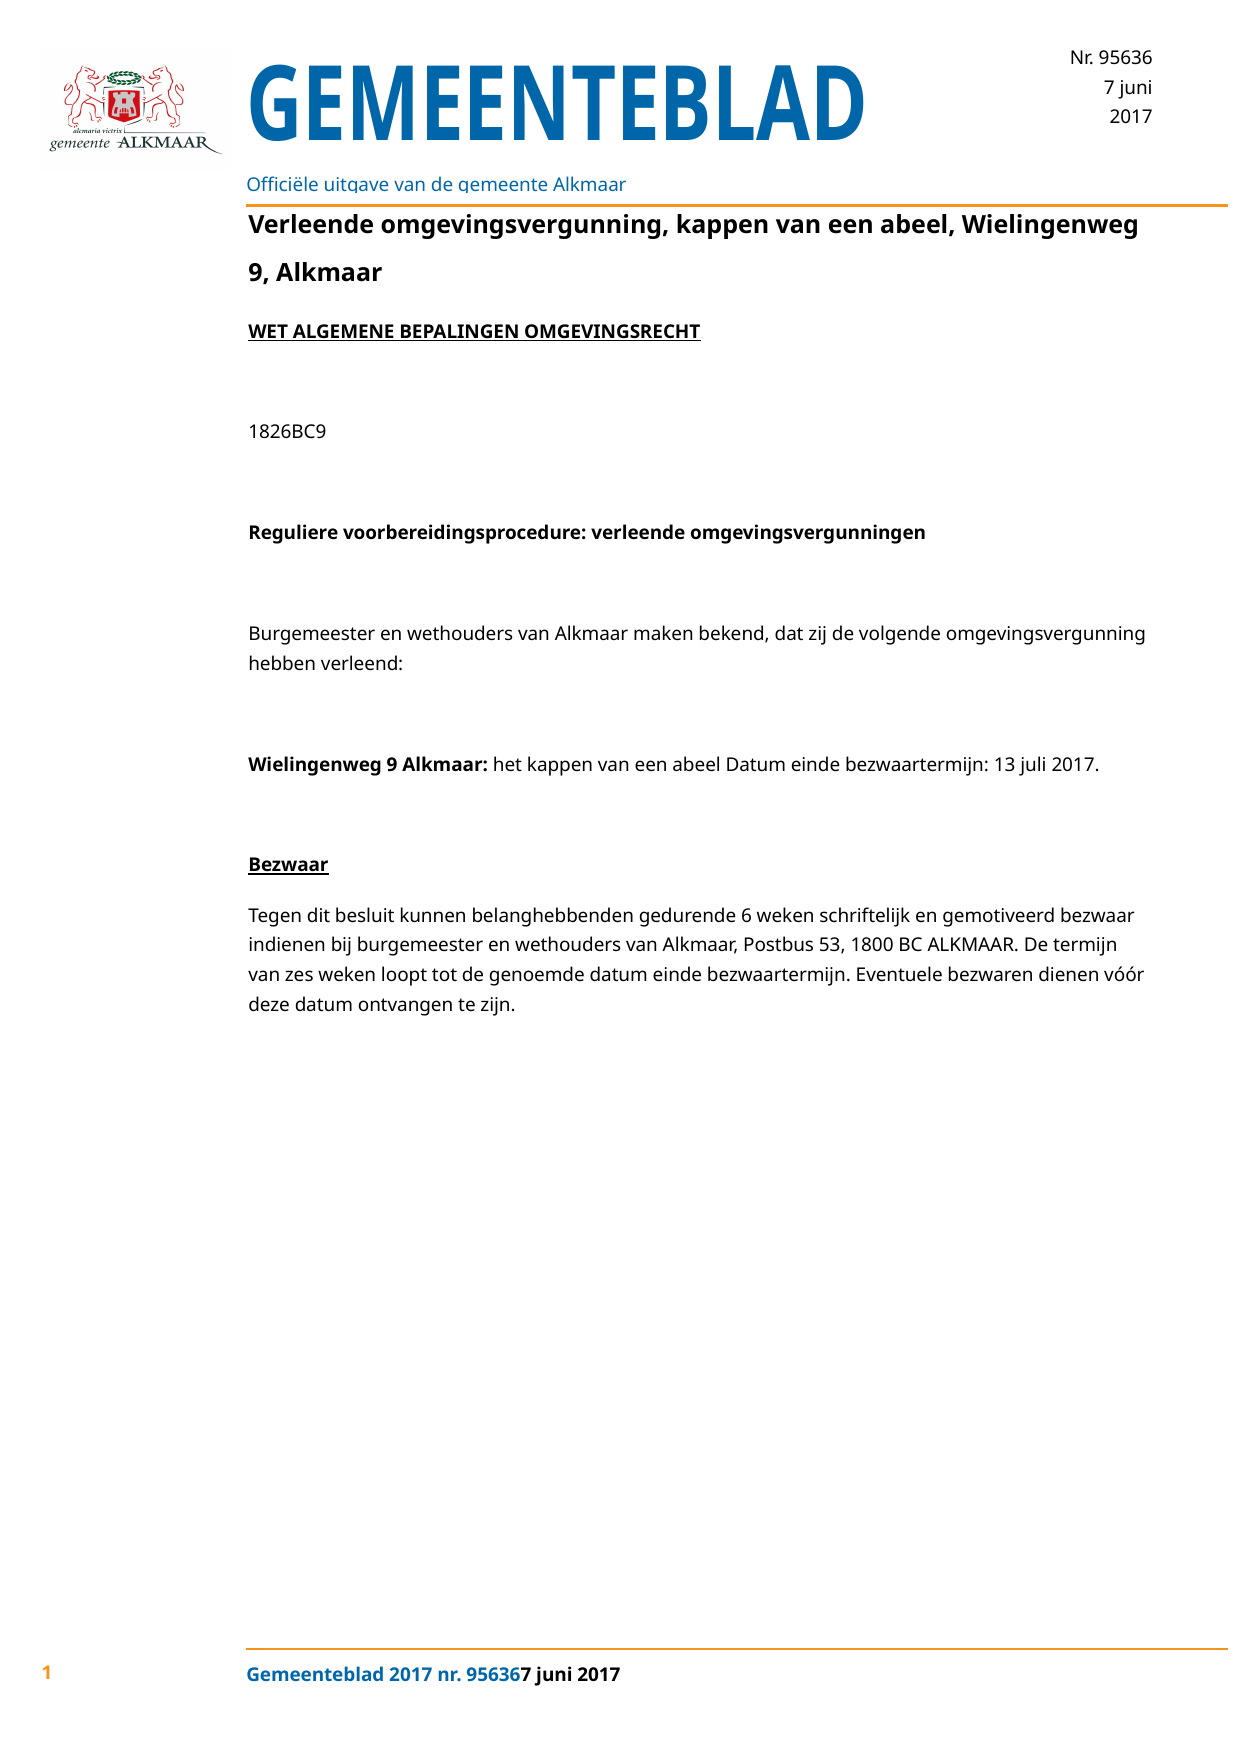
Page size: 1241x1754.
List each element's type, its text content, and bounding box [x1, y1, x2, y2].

text 1826BC9 [248, 419, 1152, 444]
text Tegen dit besluit kunnen belanghebbenden gedurende 6 weken schriftelijk en gemotiveerd bezwaar indienen bij burgemeester en wethouders van Alkmaar, Postbus 53, 1800 BC ALKMAAR. De termijn van zes weken loopt tot de genoemde datum einde bezwaartermijn. Eventuele bezwaren dienen vóór deze datum ontvangen te zijn. [248, 902, 1152, 1017]
text Bezwaar [248, 852, 1152, 877]
text Reguliere voorbereidingsprocedure: verleende omgevingsvergunningen [248, 519, 1152, 545]
text Verleende omgevingsvergunning, kappen van een abeel, Wielingenweg 9, Alkmaar [248, 207, 1152, 288]
text Wielingenweg 9 Alkmaar: het kappen van een abeel Datum einde bezwaartermijn: 13 juli 2017. [248, 751, 1152, 777]
picture [41, 47, 231, 172]
text Burgemeester en wethouders van Alkmaar maken bekend, dat zij de volgende omgevingsvergunning hebben verleend: [248, 620, 1152, 676]
text WET ALGEMENE BEPALINGEN OMGEVINGSRECHT [248, 318, 1152, 344]
